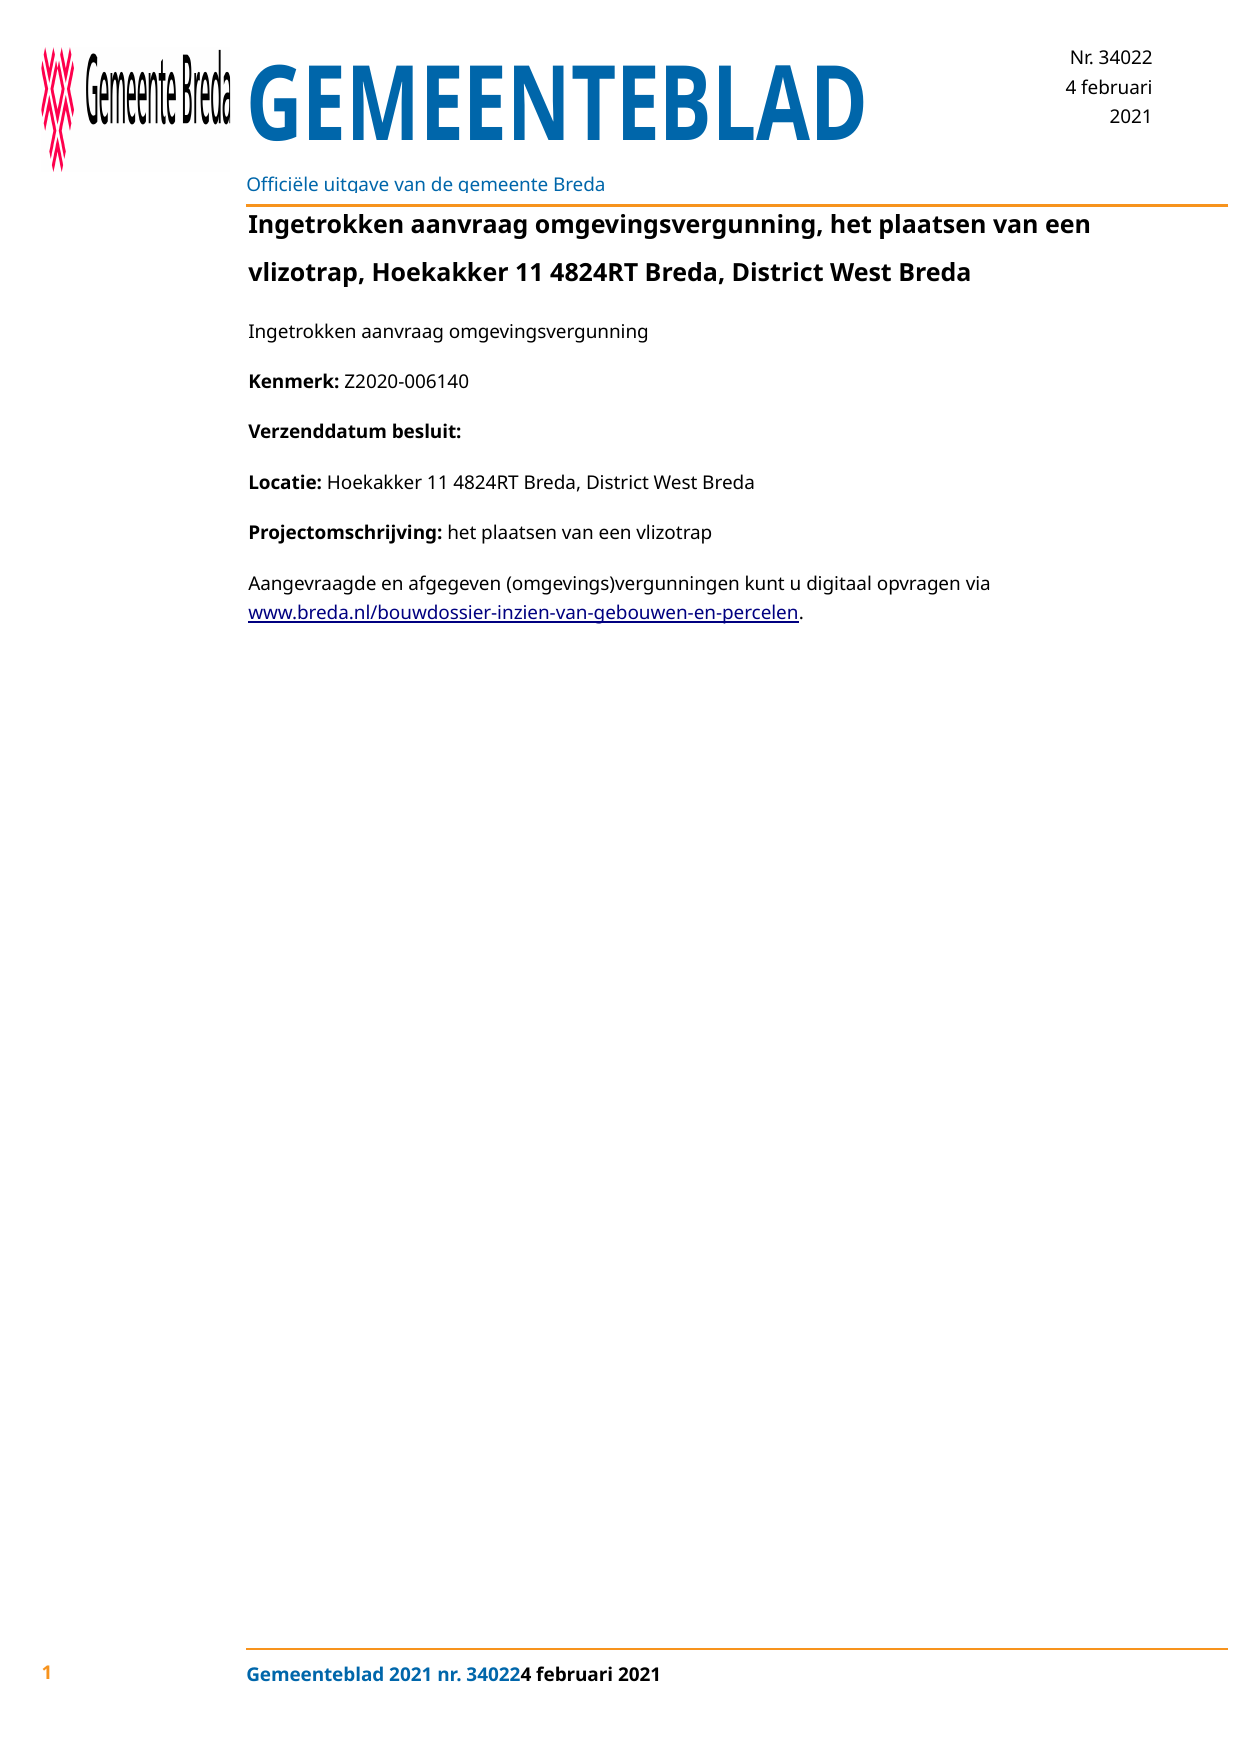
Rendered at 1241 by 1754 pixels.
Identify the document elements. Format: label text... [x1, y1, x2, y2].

text Ingetrokken aanvraag omgevingsvergunning [248, 318, 1152, 344]
text Projectomschrijving: het plaatsen van een vlizotrap [248, 519, 1152, 545]
text Locatie: Hoekakker 11 4824RT Breda, District West Breda [248, 469, 1152, 495]
text Ingetrokken aanvraag omgevingsvergunning, het plaatsen van een vlizotrap, Hoekakker 11 4824RT Breda, District West Breda [248, 207, 1152, 288]
picture [41, 47, 231, 172]
text Verzenddatum besluit: [248, 419, 1152, 444]
text Aangevraagde en afgegeven (omgevings)vergunningen kunt u digitaal opvragen via www.breda.nl/bouwdossier-inzien-van-gebouwen-en-percelen. [248, 570, 1152, 625]
text Kenmerk: Z2020-006140 [248, 368, 1152, 394]
